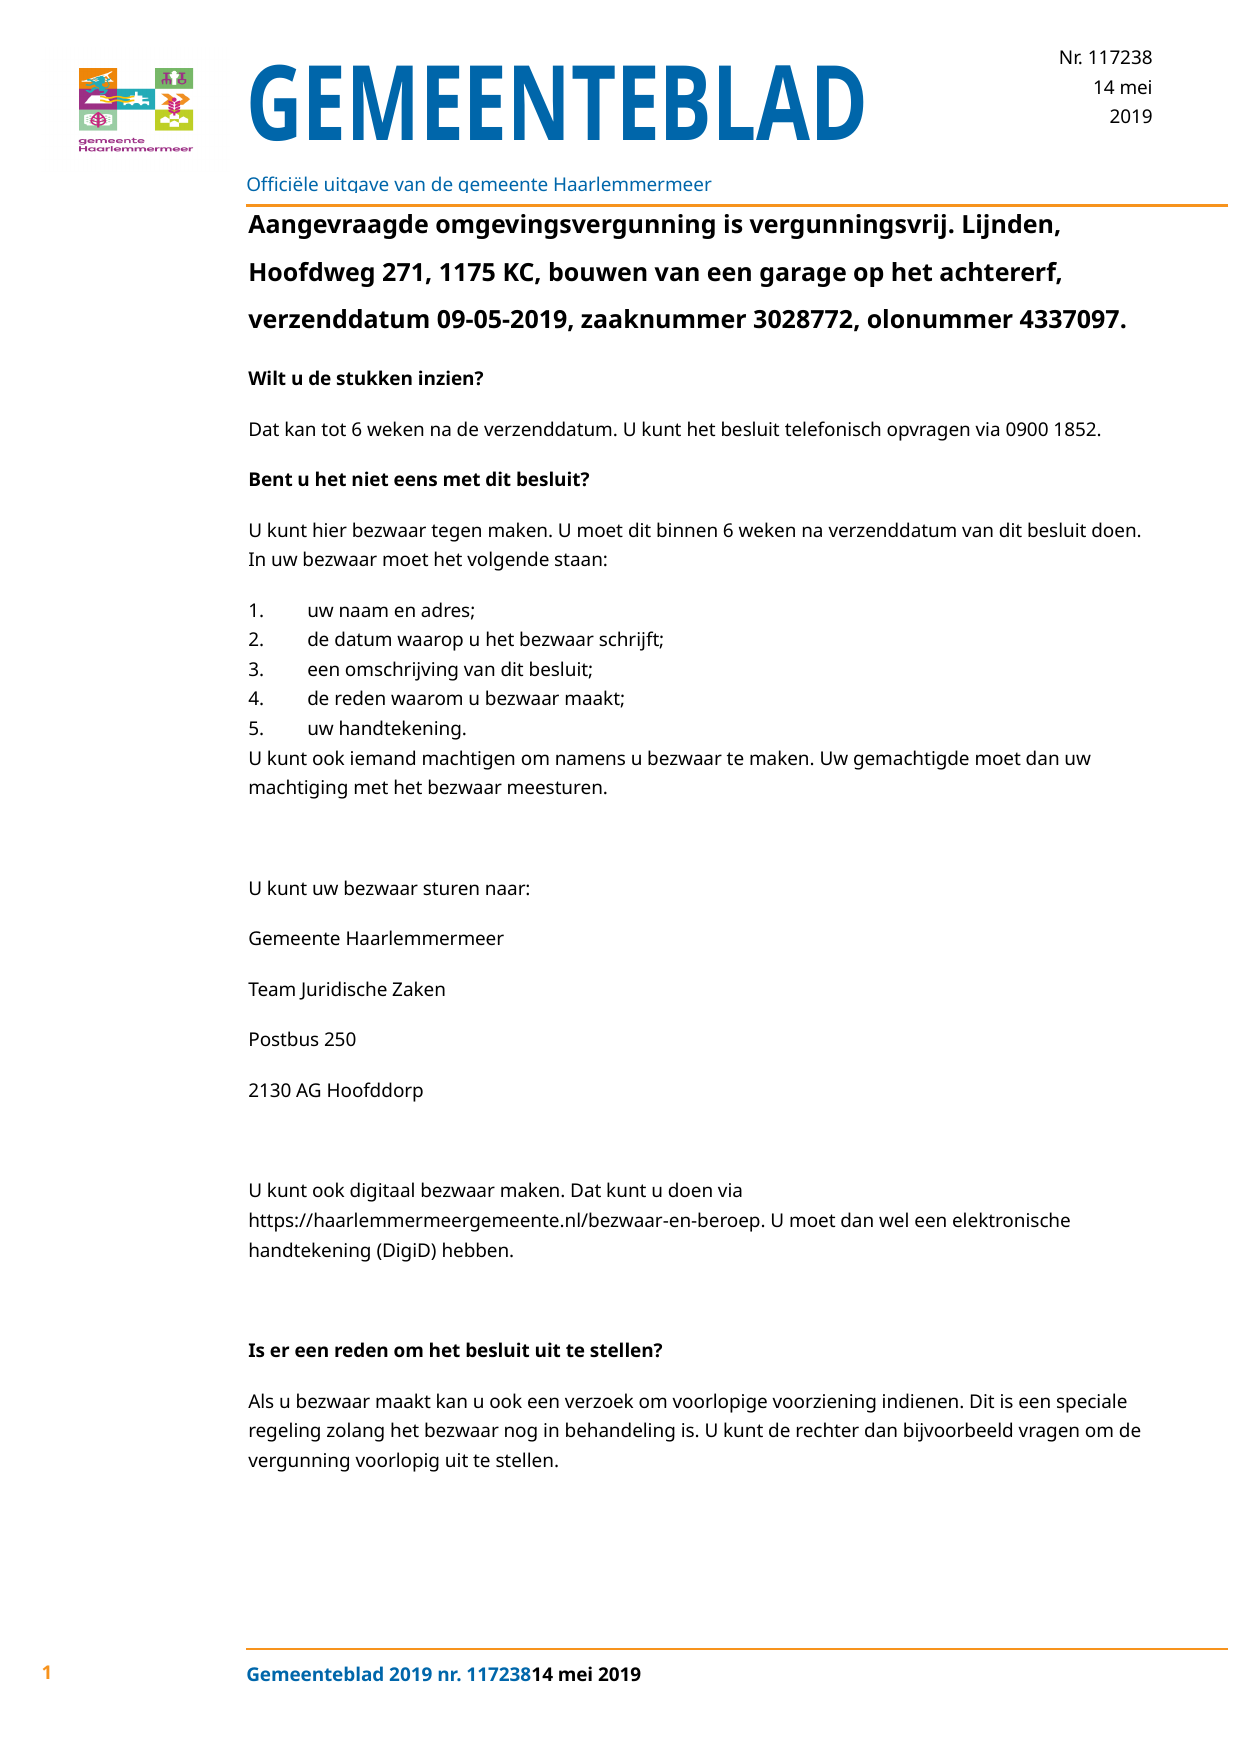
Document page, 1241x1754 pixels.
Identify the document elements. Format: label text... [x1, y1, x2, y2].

text Postbus 250 [248, 1026, 1152, 1052]
text Is er een reden om het besluit uit te stellen? [248, 1338, 1152, 1363]
picture [41, 47, 231, 172]
text Gemeente Haarlemmermeer [248, 926, 1152, 951]
text U kunt ook iemand machtigen om namens u bezwaar te maken. Uw gemachtigde moet dan uw machtiging met het bezwaar meesturen. [248, 745, 1152, 800]
text U kunt uw bezwaar sturen naar: [248, 875, 1152, 901]
text Bent u het niet eens met dit besluit? [248, 466, 1152, 492]
list een omschrijving van dit besluit; [248, 656, 1152, 682]
text U kunt hier bezwaar tegen maken. U moet dit binnen 6 weken na verzenddatum van dit besluit doen. In uw bezwaar moet het volgende staan: [248, 517, 1152, 572]
text Team Juridische Zaken [248, 976, 1152, 1002]
text U kunt ook digitaal bezwaar maken. Dat kunt u doen via https://haarlemmermeergemeente.nl/bezwaar-en-beroep. U moet dan wel een elektronische handtekening (DigiD) hebben. [248, 1178, 1152, 1262]
text 2130 AG Hoofddorp [248, 1077, 1152, 1102]
list uw handtekening. [248, 715, 1152, 741]
text Wilt u de stukken inzien? [248, 366, 1152, 391]
text Dat kan tot 6 weken na de verzenddatum. U kunt het besluit telefonisch opvragen via 0900 1852. [248, 416, 1152, 442]
list de reden waarom u bezwaar maakt; [248, 686, 1152, 711]
list uw naam en adres; [248, 597, 1152, 622]
list de datum waarop u het bezwaar schrijft; [248, 626, 1152, 652]
text Als u bezwaar maakt kan u ook een verzoek om voorlopige voorziening indienen. Dit is een speciale regeling zolang het bezwaar nog in behandeling is. U kunt de rechter dan bijvoorbeeld vragen om de vergunning voorlopig uit te stellen. [248, 1388, 1152, 1473]
text Aangevraagde omgevingsvergunning is vergunningsvrij. Lijnden, Hoofdweg 271, 1175 KC, bouwen van een garage op het achtererf, verzenddatum 09-05-2019, zaaknummer 3028772, olonummer 4337097. [248, 207, 1152, 336]
